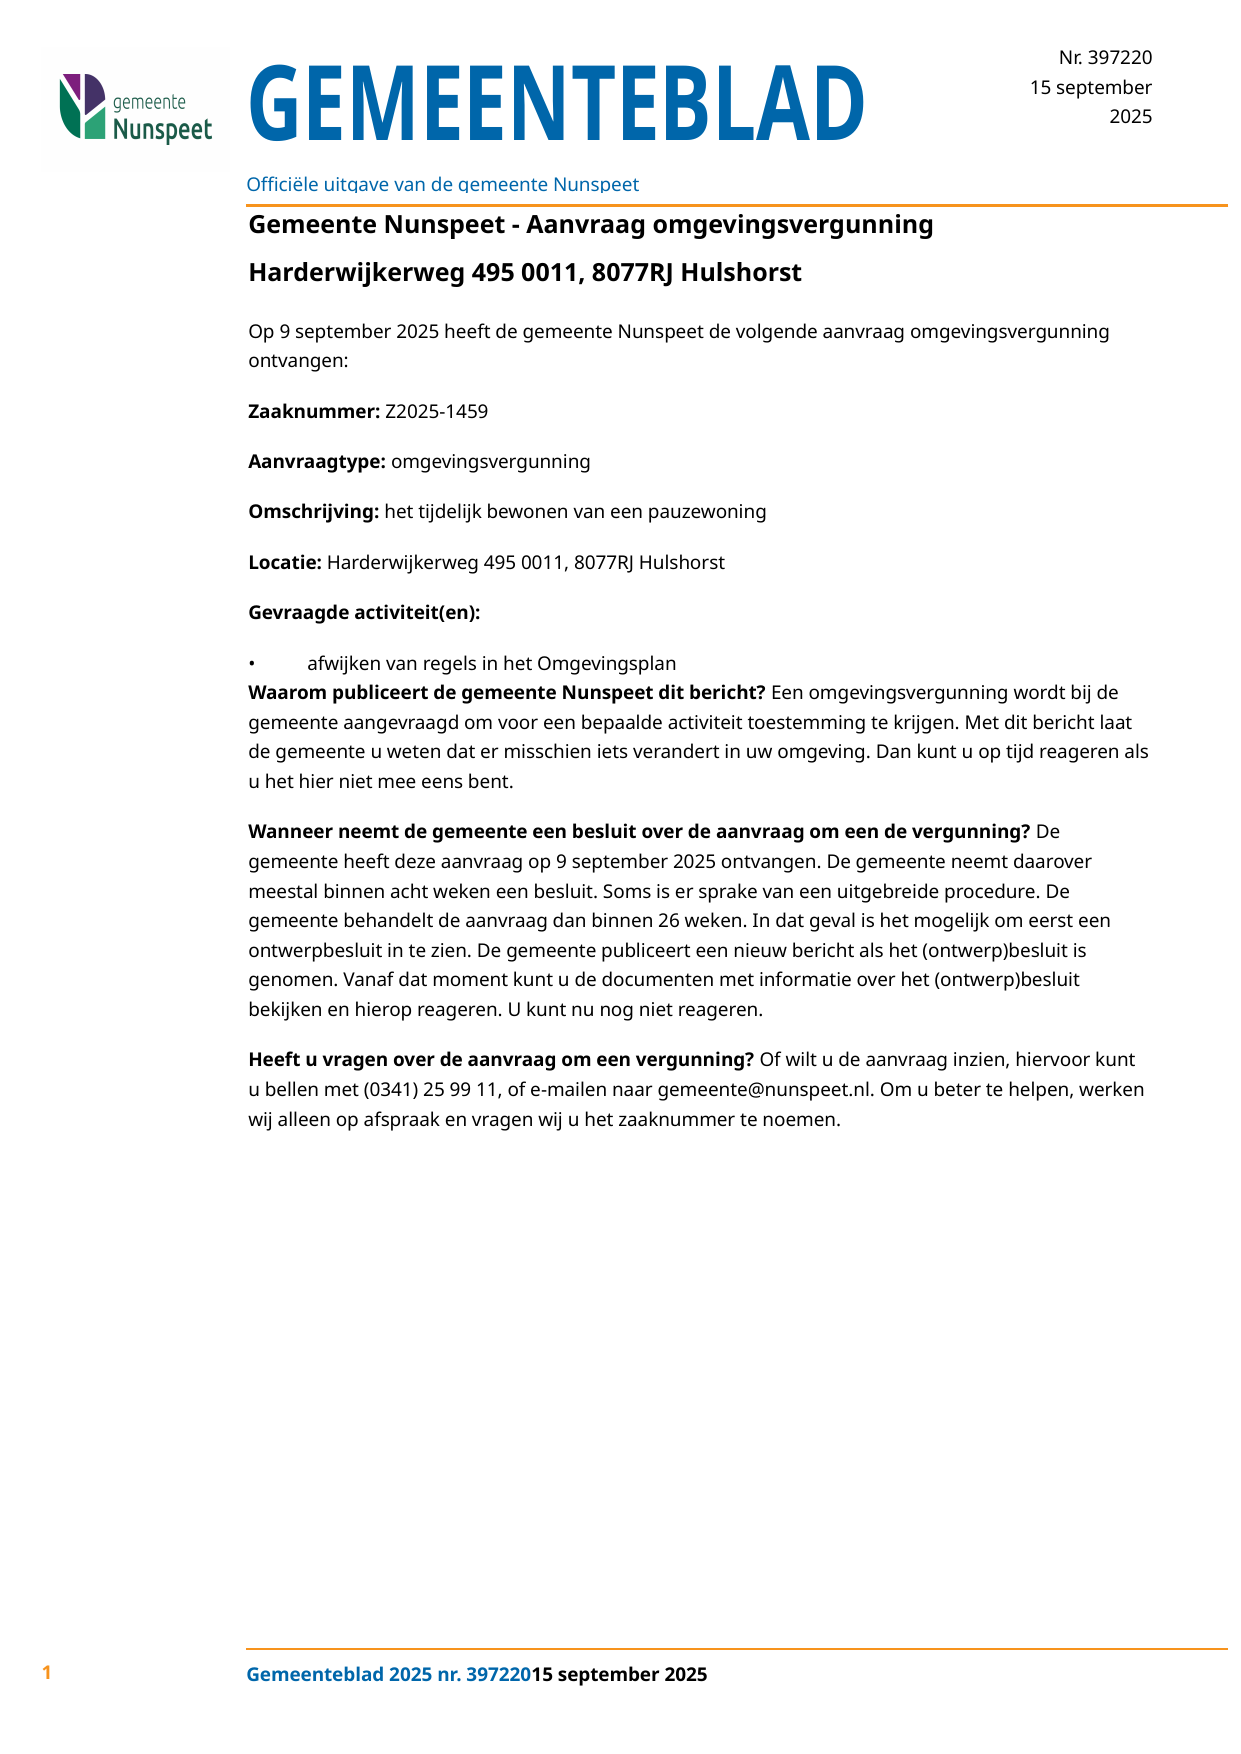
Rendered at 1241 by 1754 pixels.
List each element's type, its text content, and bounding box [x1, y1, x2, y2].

text Gevraagde activiteit(en): [248, 599, 1152, 625]
text Waarom publiceert de gemeente Nunspeet dit bericht? Een omgevingsvergunning wordt bij de gemeente aangevraagd om voor een bepaalde activiteit toestemming te krijgen. Met dit bericht laat de gemeente u weten dat er misschien iets verandert in uw omgeving. Dan kunt u op tijd reageren als u het hier niet mee eens bent. [248, 679, 1152, 794]
text Wanneer neemt de gemeente een besluit over de aanvraag om een de vergunning? De gemeente heeft deze aanvraag op 9 september 2025 ontvangen. De gemeente neemt daarover meestal binnen acht weken een besluit. Soms is er sprake van een uitgebreide procedure. De gemeente behandelt de aanvraag dan binnen 26 weken. In dat geval is het mogelijk om eerst een ontwerpbesluit in te zien. De gemeente publiceert een nieuw bericht als het (ontwerp)besluit is genomen. Vanaf dat moment kunt u de documenten met informatie over het (ontwerp)besluit bekijken en hierop reageren. U kunt nu nog niet reageren. [248, 819, 1152, 1022]
picture [41, 47, 231, 172]
text Zaaknummer: Z2025-1459 [248, 398, 1152, 424]
text Omschrijving: het tijdelijk bewonen van een pauzewoning [248, 499, 1152, 524]
text Gemeente Nunspeet - Aanvraag omgevingsvergunning Harderwijkerweg 495 0011, 8077RJ Hulshorst [248, 207, 1152, 288]
text Heeft u vragen over de aanvraag om een vergunning? Of wilt u de aanvraag inzien, hiervoor kunt u bellen met (0341) 25 99 11, of e-mailen naar gemeente@nunspeet.nl. Om u beter te helpen, werken wij alleen op afspraak en vragen wij u het zaaknummer te noemen. [248, 1047, 1152, 1132]
text Op 9 september 2025 heeft de gemeente Nunspeet de volgende aanvraag omgevingsvergunning ontvangen: [248, 318, 1152, 373]
text Aanvraagtype: omgevingsvergunning [248, 448, 1152, 474]
text Locatie: Harderwijkerweg 495 0011, 8077RJ Hulshorst [248, 549, 1152, 575]
list afwijken van regels in het Omgevingsplan [248, 650, 1152, 676]
